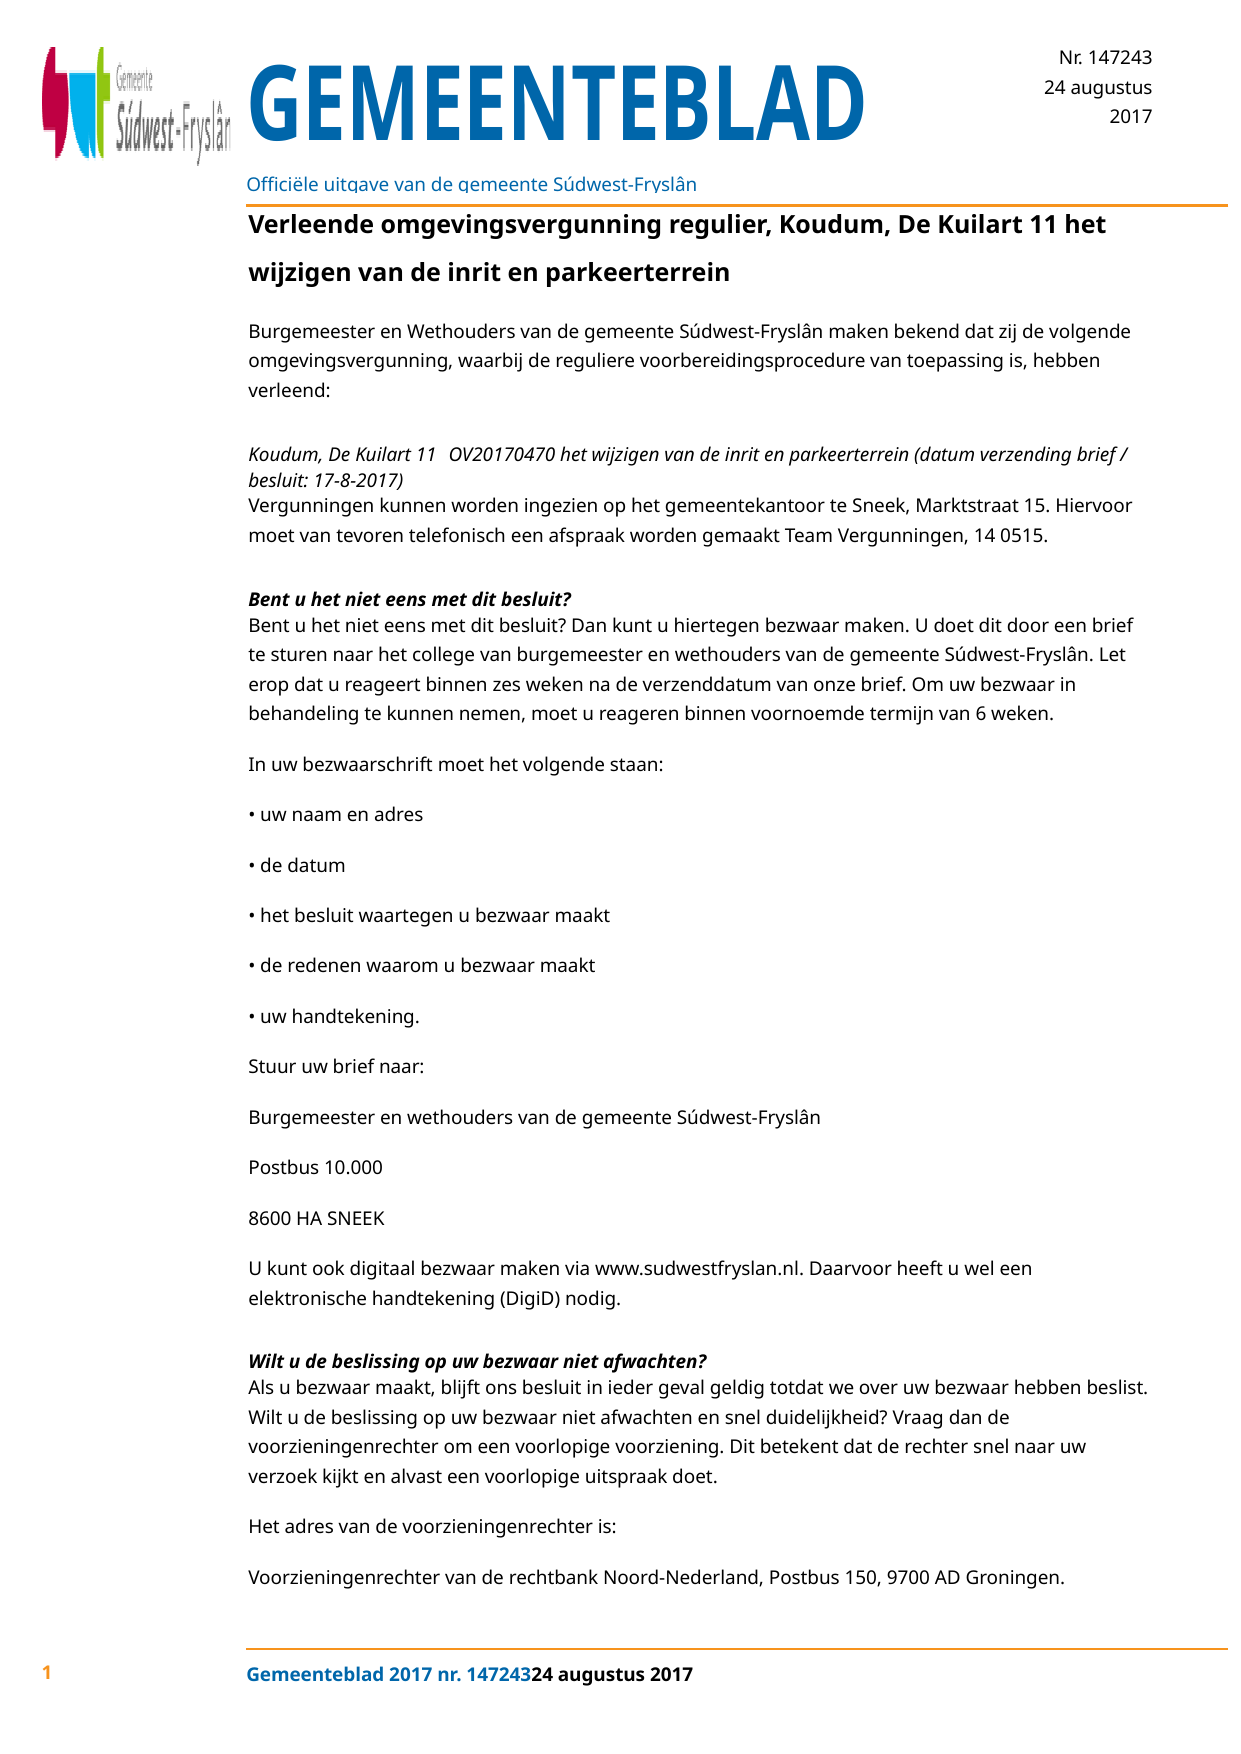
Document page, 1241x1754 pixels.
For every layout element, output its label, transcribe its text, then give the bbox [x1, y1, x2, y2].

text Vergunningen kunnen worden ingezien op het gemeentekantoor te Sneek, Marktstraat 15. Hiervoor moet van tevoren telefonisch een afspraak worden gemaakt Team Vergunningen, 14 0515. [248, 492, 1152, 548]
text • uw handtekening. [248, 1003, 1152, 1029]
text Burgemeester en wethouders van de gemeente Súdwest-Fryslân [248, 1104, 1152, 1129]
text • de datum [248, 852, 1152, 877]
text • de redenen waarom u bezwaar maakt [248, 953, 1152, 978]
text Als u bezwaar maakt, blijft ons besluit in ieder geval geldig totdat we over uw bezwaar hebben beslist. Wilt u de beslissing op uw bezwaar niet afwachten en snel duidelijkheid? Vraag dan de voorzieningenrechter om een voorlopige voorziening. Dit betekent dat de rechter snel naar uw verzoek kijkt en alvast een voorlopige uitspraak doet. [248, 1374, 1152, 1489]
text Bent u het niet eens met dit besluit? [248, 586, 1152, 612]
text Voorzieningenrechter van de rechtbank Noord-Nederland, Postbus 150, 9700 AD Groningen. [248, 1564, 1152, 1590]
text Verleende omgevingsvergunning regulier, Koudum, De Kuilart 11 het wijzigen van de inrit en parkeerterrein [248, 207, 1152, 288]
text U kunt ook digitaal bezwaar maken via www.sudwestfryslan.nl. Daarvoor heeft u wel een elektronische handtekening (DigiD) nodig. [248, 1255, 1152, 1310]
text Postbus 10.000 [248, 1154, 1152, 1180]
picture [41, 47, 231, 172]
text Burgemeester en Wethouders van de gemeente Súdwest-Fryslân maken bekend dat zij de volgende omgevingsvergunning, waarbij de reguliere voorbereidingsprocedure van toepassing is, hebben verleend: [248, 318, 1152, 403]
text Koudum, De Kuilart 11 OV20170470 het wijzigen van de inrit en parkeerterrein (datum verzending brief / besluit: 17-8-2017) [248, 441, 1152, 492]
text • het besluit waartegen u bezwaar maakt [248, 902, 1152, 928]
text Het adres van de voorzieningenrechter is: [248, 1513, 1152, 1539]
text Wilt u de beslissing op uw bezwaar niet afwachten? [248, 1349, 1152, 1374]
text In uw bezwaarschrift moet het volgende staan: [248, 751, 1152, 777]
text 8600 HA SNEEK [248, 1205, 1152, 1230]
text • uw naam en adres [248, 801, 1152, 827]
text Bent u het niet eens met dit besluit? Dan kunt u hiertegen bezwaar maken. U doet dit door een brief te sturen naar het college van burgemeester en wethouders van de gemeente Súdwest-Fryslân. Let erop dat u reageert binnen zes weken na de verzenddatum van onze brief. Om uw bezwaar in behandeling te kunnen nemen, moet u reageren binnen voornoemde termijn van 6 weken. [248, 612, 1152, 726]
text Stuur uw brief naar: [248, 1053, 1152, 1079]
